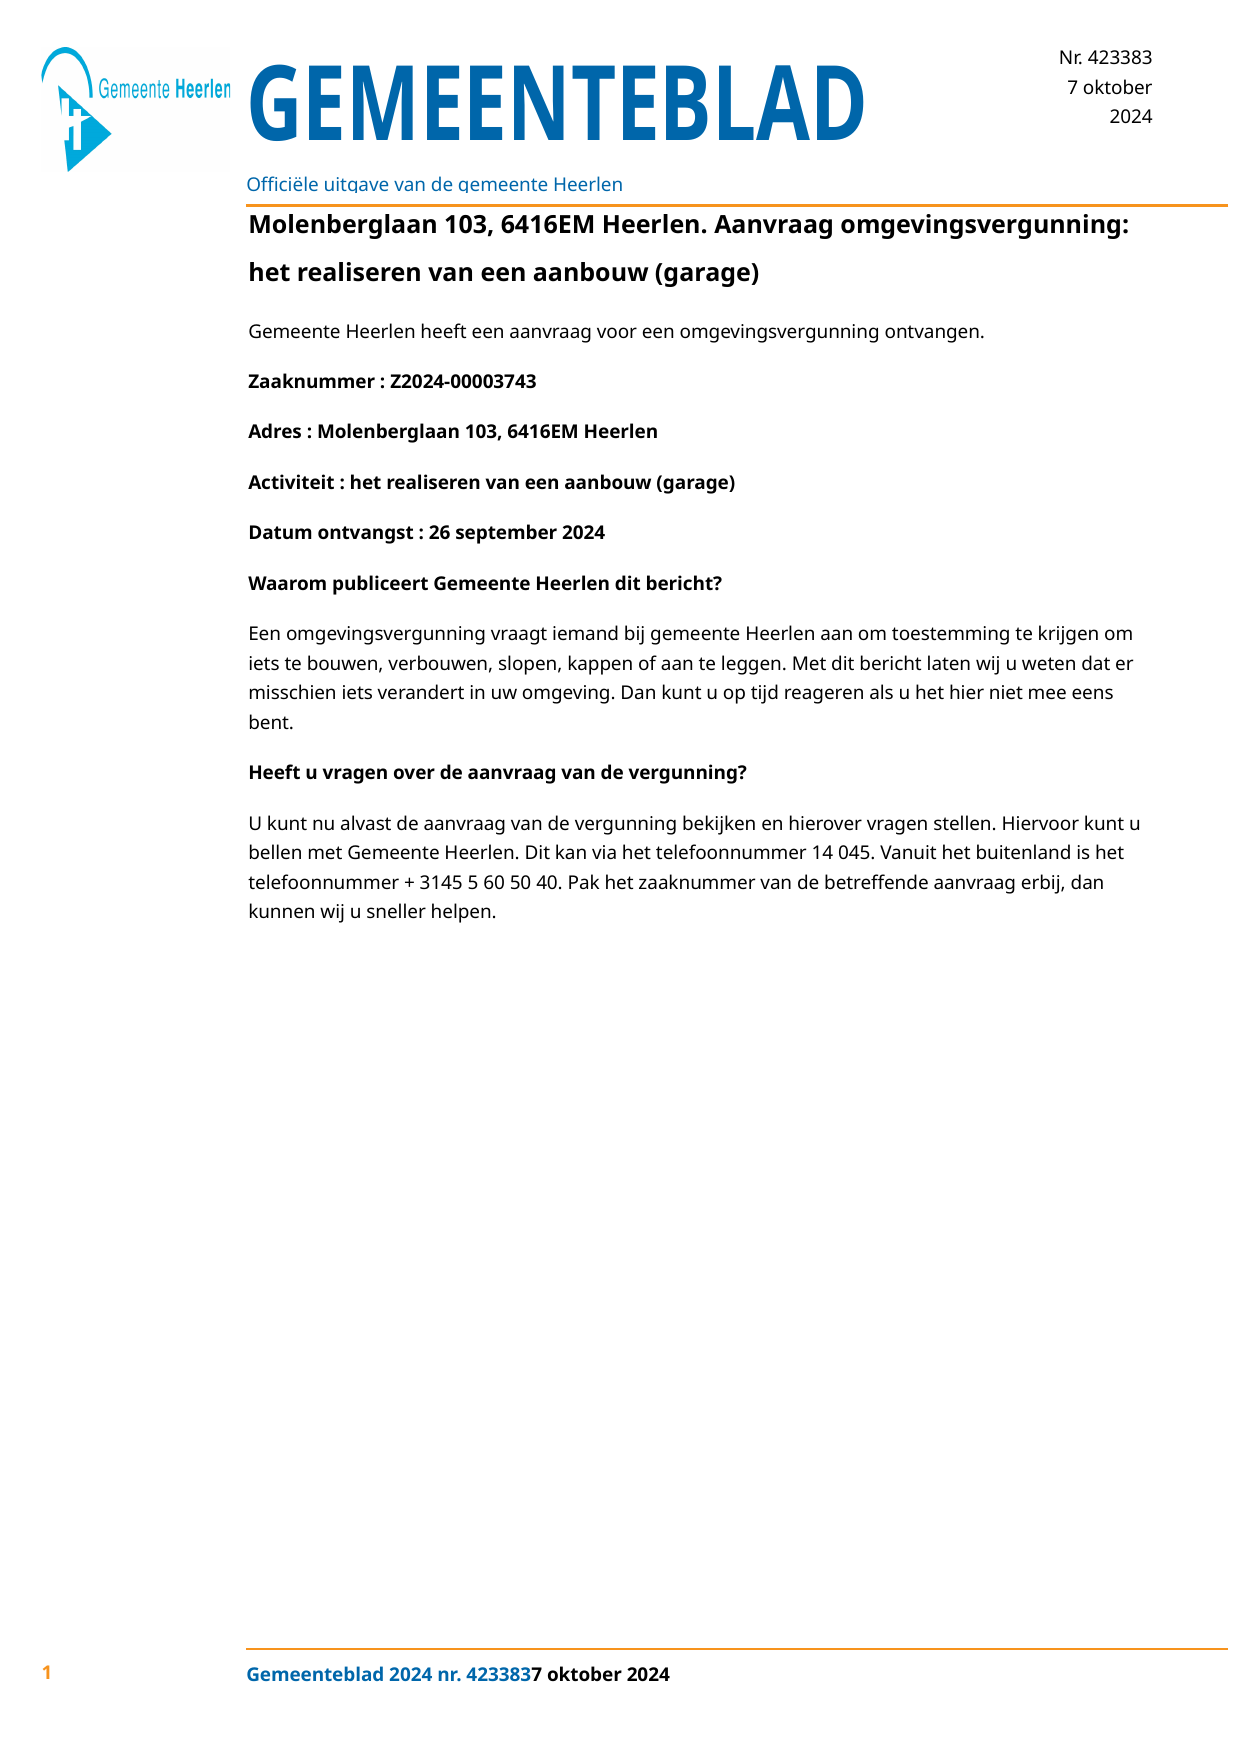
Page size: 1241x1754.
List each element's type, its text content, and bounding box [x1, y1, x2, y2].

text Gemeente Heerlen heeft een aanvraag voor een omgevingsvergunning ontvangen. [248, 318, 1152, 344]
text Waarom publiceert Gemeente Heerlen dit bericht? [248, 570, 1152, 596]
text Molenberglaan 103, 6416EM Heerlen. Aanvraag omgevingsvergunning: het realiseren van een aanbouw (garage) [248, 207, 1152, 288]
picture [41, 47, 59, 70]
text U kunt nu alvast de aanvraag van de vergunning bekijken en hierover vragen stellen. Hiervoor kunt u bellen met Gemeente Heerlen. Dit kan via het telefoonnummer 14 045. Vanuit het buitenland is het telefoonnummer + 3145 5 60 50 40. Pak het zaaknummer van de betreffende aanvraag erbij, dan kunnen wij u sneller helpen. [248, 810, 1152, 924]
picture [41, 47, 231, 172]
text Activiteit : het realiseren van een aanbouw (garage) [248, 469, 1152, 495]
text Een omgevingsvergunning vraagt iemand bij gemeente Heerlen aan om toestemming te krijgen om iets te bouwen, verbouwen, slopen, kappen of aan te leggen. Met dit bericht laten wij u weten dat er misschien iets verandert in uw omgeving. Dan kunt u op tijd reageren als u het hier niet mee eens bent. [248, 620, 1152, 735]
text Adres : Molenberglaan 103, 6416EM Heerlen [248, 419, 1152, 444]
text Heeft u vragen over de aanvraag van de vergunning? [248, 759, 1152, 785]
text Datum ontvangst : 26 september 2024 [248, 519, 1152, 545]
text Zaaknummer : Z2024-00003743 [248, 368, 1152, 394]
